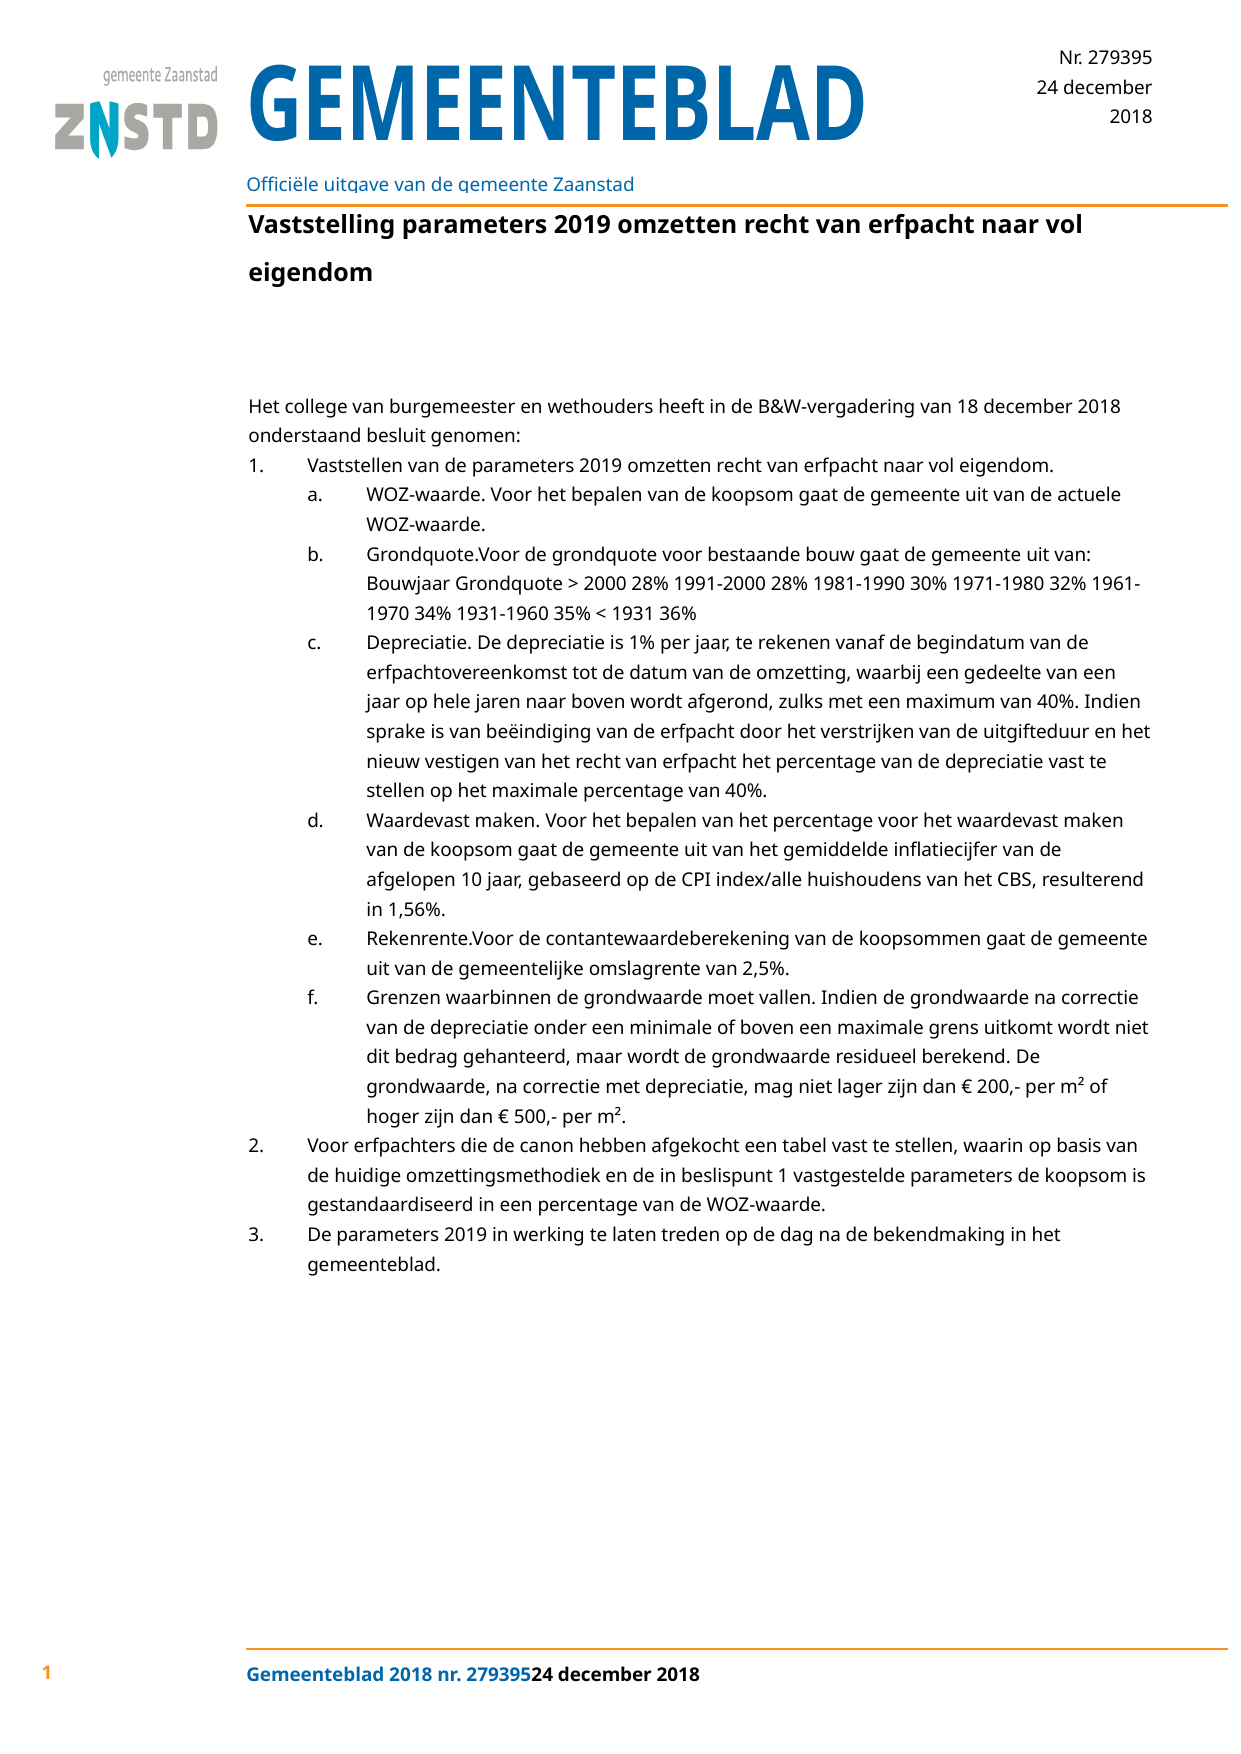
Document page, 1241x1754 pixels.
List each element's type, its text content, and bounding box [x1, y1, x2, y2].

list De parameters 2019 in werking te laten treden op de dag na de bekendmaking in het gemeenteblad. [248, 1221, 1152, 1277]
list WOZ-waarde. Voor het bepalen van de koopsom gaat de gemeente uit van de actuele WOZ-waarde. [307, 482, 1152, 537]
list Vaststellen van de parameters 2019 omzetten recht van erfpacht naar vol eigendom. [248, 452, 1152, 478]
list Rekenrente.Voor de contantewaardeberekening van de koopsommen gaat de gemeente uit van de gemeentelijke omslagrente van 2,5%. [307, 925, 1152, 981]
text Het college van burgemeester en wethouders heeft in de B&W-vergadering van 18 december 2018 onderstaand besluit genomen: [248, 393, 1152, 448]
list Voor erfpachters die de canon hebben afgekocht een tabel vast te stellen, waarin op basis van de huidige omzettingsmethodiek en de in beslispunt 1 vastgestelde parameters de koopsom is gestandaardiseerd in een percentage van de WOZ-waarde. [248, 1132, 1152, 1217]
picture [41, 47, 231, 172]
list Depreciatie. De depreciatie is 1% per jaar, te rekenen vanaf de begindatum van de erfpachtovereenkomst tot de datum van de omzetting, waarbij een gedeelte van een jaar op hele jaren naar boven wordt afgerond, zulks met een maximum van 40%. Indien sprake is van beëindiging van de erfpacht door het verstrijken van de uitgifteduur en het nieuw vestigen van het recht van erfpacht het percentage van de depreciatie vast te stellen op het maximale percentage van 40%. [307, 629, 1152, 803]
list Grenzen waarbinnen de grondwaarde moet vallen. Indien de grondwaarde na correctie van de depreciatie onder een minimale of boven een maximale grens uitkomt wordt niet dit bedrag gehanteerd, maar wordt de grondwaarde residueel berekend. De grondwaarde, na correctie met depreciatie, mag niet lager zijn dan € 200,- per m² of hoger zijn dan € 500,- per m². [307, 984, 1152, 1129]
list Waardevast maken. Voor het bepalen van het percentage voor het waardevast maken van de koopsom gaat de gemeente uit van het gemiddelde inflatiecijfer van de afgelopen 10 jaar, gebaseerd op de CPI index/alle huishoudens van het CBS, resulterend in 1,56%. [307, 807, 1152, 922]
list Grondquote.Voor de grondquote voor bestaande bouw gaat de gemeente uit van: Bouwjaar Grondquote > 2000 28% 1991-2000 28% 1981-1990 30% 1971-1980 32% 1961-1970 34% 1931-1960 35% < 1931 36% [307, 541, 1152, 626]
text Vaststelling parameters 2019 omzetten recht van erfpacht naar vol eigendom [248, 207, 1152, 288]
